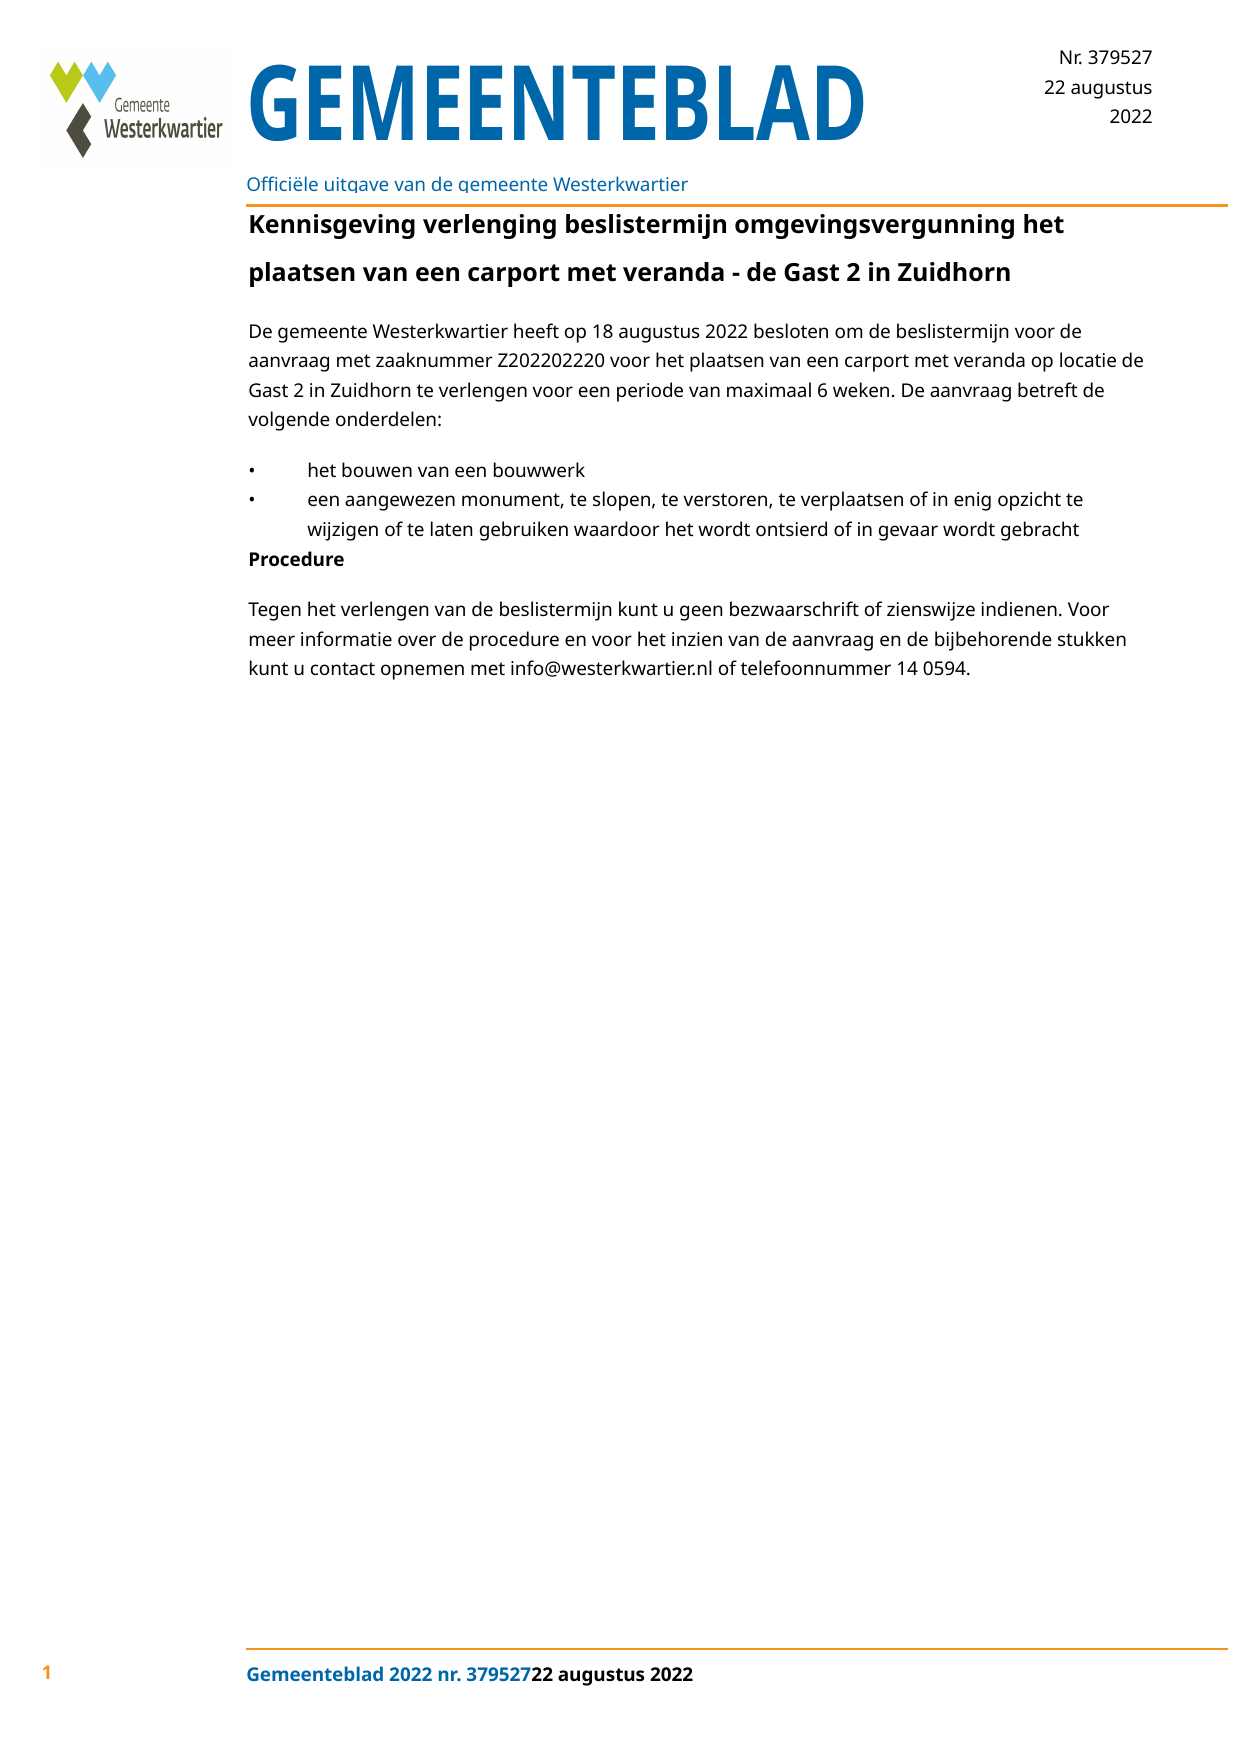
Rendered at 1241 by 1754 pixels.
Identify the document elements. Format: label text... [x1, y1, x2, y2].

list het bouwen van een bouwwerk [248, 457, 1152, 483]
text Kennisgeving verlenging beslistermijn omgevingsvergunning het plaatsen van een carport met veranda - de Gast 2 in Zuidhorn [248, 207, 1152, 288]
text De gemeente Westerkwartier heeft op 18 augustus 2022 besloten om de beslistermijn voor de aanvraag met zaaknummer Z202202220 voor het plaatsen van een carport met veranda op locatie de Gast 2 in Zuidhorn te verlengen voor een periode van maximaal 6 weken. De aanvraag betreft de volgende onderdelen: [248, 318, 1152, 432]
list een aangewezen monument, te slopen, te verstoren, te verplaatsen of in enig opzicht te wijzigen of te laten gebruiken waardoor het wordt ontsierd of in gevaar wordt gebracht [248, 487, 1152, 542]
picture [41, 47, 231, 172]
text Tegen het verlengen van de beslistermijn kunt u geen bezwaarschrift of zienswijze indienen. Voor meer informatie over de procedure en voor het inzien van de aanvraag en de bijbehorende stukken kunt u contact opnemen met info@westerkwartier.nl of telefoonnummer 14 0594. [248, 596, 1152, 681]
text Procedure [248, 546, 1152, 572]
